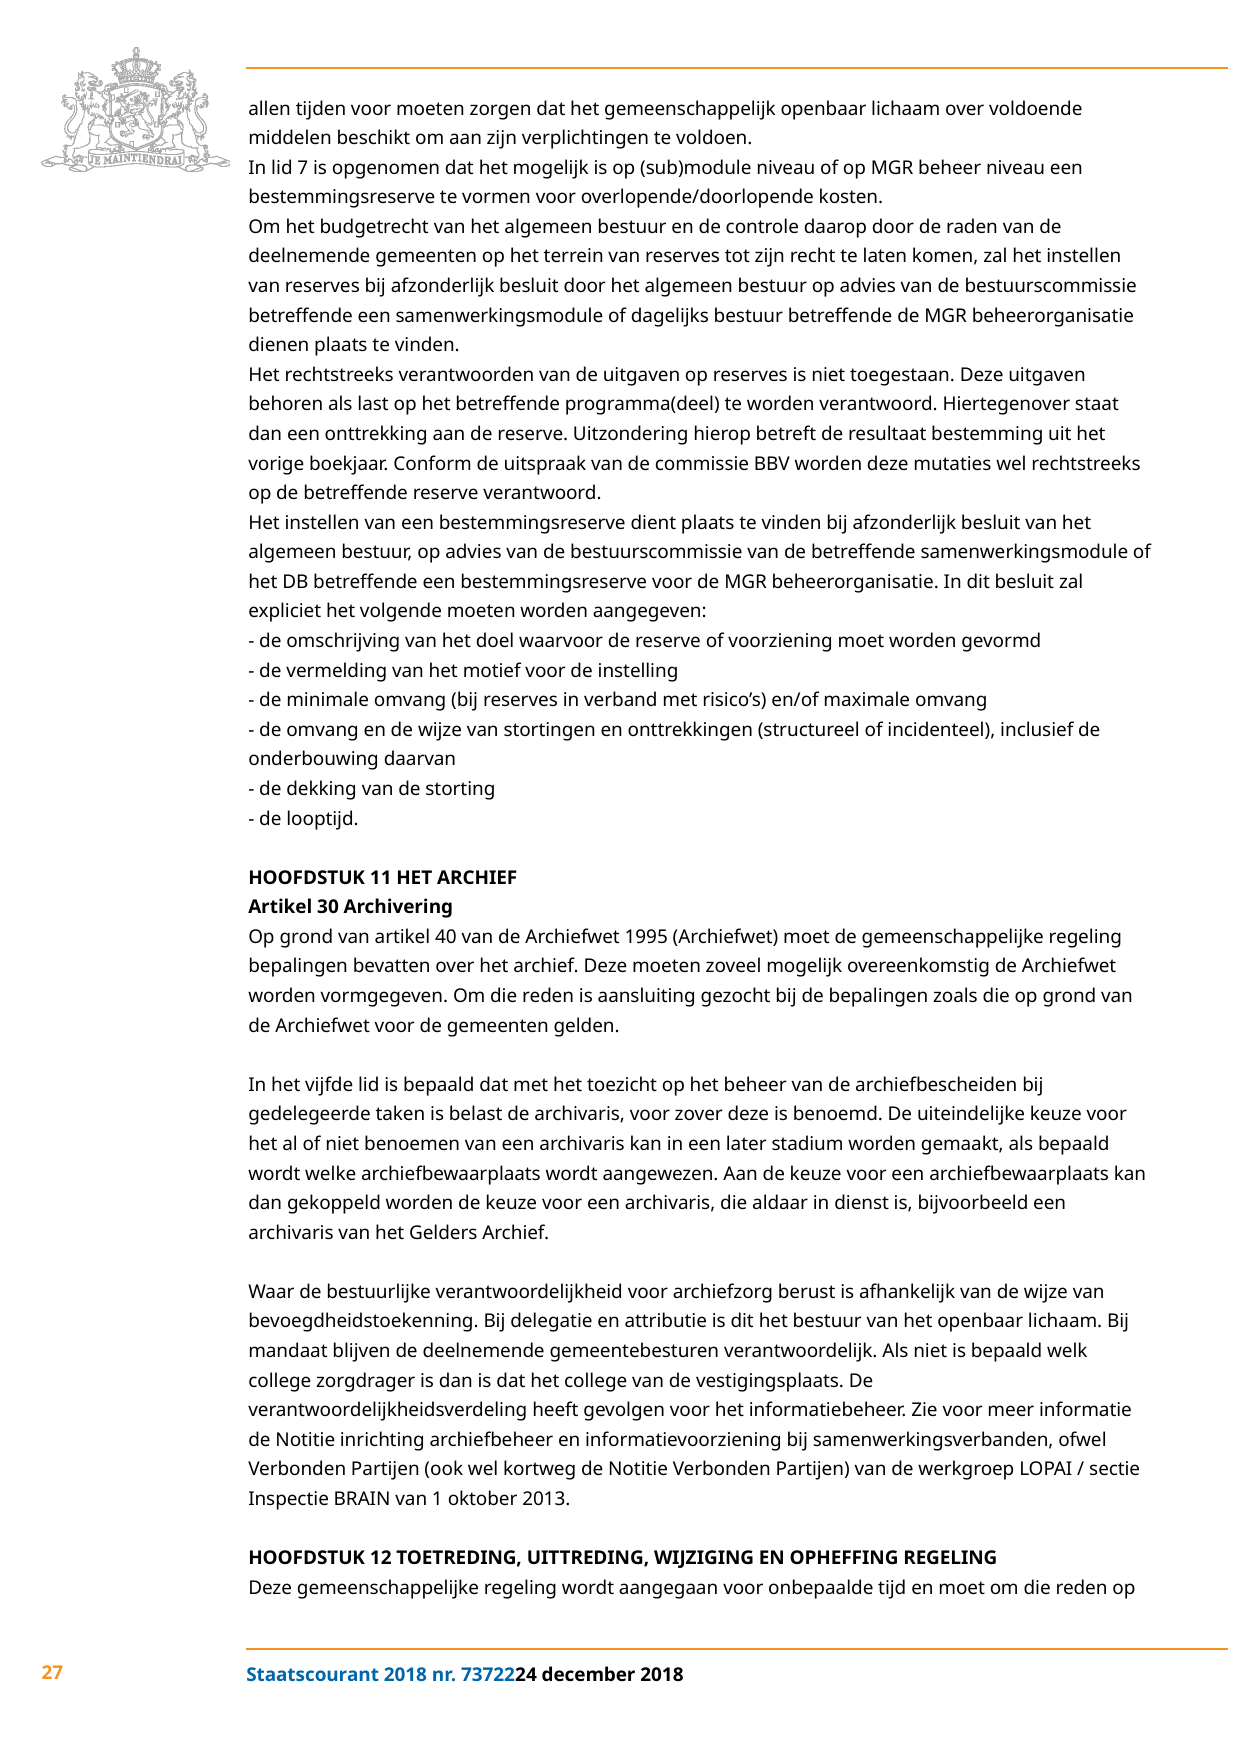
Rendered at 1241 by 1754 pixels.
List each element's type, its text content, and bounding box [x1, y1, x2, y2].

text HOOFDSTUK 11 HET ARCHIEF [248, 864, 1152, 890]
text - de omschrijving van het doel waarvoor de reserve of voorziening moet worden gevormd [248, 627, 1152, 653]
text - de dekking van de storting [248, 775, 1152, 801]
text Artikel 30 Archivering [248, 893, 1152, 919]
text - de looptijd. [248, 805, 1152, 831]
text Op grond van artikel 40 van de Archiefwet 1995 (Archiefwet) moet de gemeenschappelijke regeling bepalingen bevatten over het archief. Deze moeten zoveel mogelijk overeenkomstig de Archiefwet worden vormgegeven. Om die reden is aansluiting gezocht bij de bepalingen zoals die op grond van de Archiefwet voor de gemeenten gelden. [248, 923, 1152, 1038]
text HOOFDSTUK 12 TOETREDING, UITTREDING, WIJZIGING EN OPHEFFING REGELING [248, 1544, 1152, 1570]
text Het instellen van een bestemmingsreserve dient plaats te vinden bij afzonderlijk besluit van het algemeen bestuur, op advies van de bestuurscommissie van de betreffende samenwerkingsmodule of het DB betreffende een bestemmingsreserve voor de MGR beheerorganisatie. In dit besluit zal expliciet het volgende moeten worden aangegeven: [248, 509, 1152, 623]
text - de vermelding van het motief voor de instelling [248, 657, 1152, 683]
text - de omvang en de wijze van stortingen en onttrekkingen (structureel of incidenteel), inclusief de onderbouwing daarvan [248, 716, 1152, 771]
text In het vijfde lid is bepaald dat met het toezicht op het beheer van de archiefbescheiden bij gedelegeerde taken is belast de archivaris, voor zover deze is benoemd. De uiteindelijke keuze voor het al of niet benoemen van een archivaris kan in een later stadium worden gemaakt, als bepaald wordt welke archiefbewaarplaats wordt aangewezen. Aan de keuze voor een archiefbewaarplaats kan dan gekoppeld worden de keuze voor een archivaris, die aldaar in dienst is, bijvoorbeeld een archivaris van het Gelders Archief. [248, 1071, 1152, 1245]
text allen tijden voor moeten zorgen dat het gemeenschappelijk openbaar lichaam over voldoende middelen beschikt om aan zijn verplichtingen te voldoen. [248, 95, 1152, 150]
picture [41, 47, 231, 172]
text - de minimale omvang (bij reserves in verband met risico’s) en/of maximale omvang [248, 686, 1152, 712]
text Het rechtstreeks verantwoorden van de uitgaven op reserves is niet toegestaan. Deze uitgaven behoren als last op het betreffende programma(deel) te worden verantwoord. Hiertegenover staat dan een onttrekking aan de reserve. Uitzondering hierop betreft de resultaat bestemming uit het vorige boekjaar. Conform de uitspraak van de commissie BBV worden deze mutaties wel rechtstreeks op de betreffende reserve verantwoord. [248, 361, 1152, 505]
text Waar de bestuurlijke verantwoordelijkheid voor archiefzorg berust is afhankelijk van de wijze van bevoegdheidstoekenning. Bij delegatie en attributie is dit het bestuur van het openbaar lichaam. Bij mandaat blijven de deelnemende gemeentebesturen verantwoordelijk. Als niet is bepaald welk college zorgdrager is dan is dat het college van de vestigingsplaats. De verantwoordelijkheidsverdeling heeft gevolgen voor het informatiebeheer. Zie voor meer informatie de Notitie inrichting archiefbeheer en informatievoorziening bij samenwerkingsverbanden, ofwel Verbonden Partijen (ook wel kortweg de Notitie Verbonden Partijen) van de werkgroep LOPAI / sectie Inspectie BRAIN van 1 oktober 2013. [248, 1278, 1152, 1511]
text In lid 7 is opgenomen dat het mogelijk is op (sub)module niveau of op MGR beheer niveau een bestemmingsreserve te vormen voor overlopende/doorlopende kosten. [248, 154, 1152, 209]
text Deze gemeenschappelijke regeling wordt aangegaan voor onbepaalde tijd en moet om die reden op [248, 1574, 1152, 1600]
text Om het budgetrecht van het algemeen bestuur en de controle daarop door de raden van de deelnemende gemeenten op het terrein van reserves tot zijn recht te laten komen, zal het instellen van reserves bij afzonderlijk besluit door het algemeen bestuur op advies van de bestuurscommissie betreffende een samenwerkingsmodule of dagelijks bestuur betreffende de MGR beheerorganisatie dienen plaats te vinden. [248, 213, 1152, 357]
